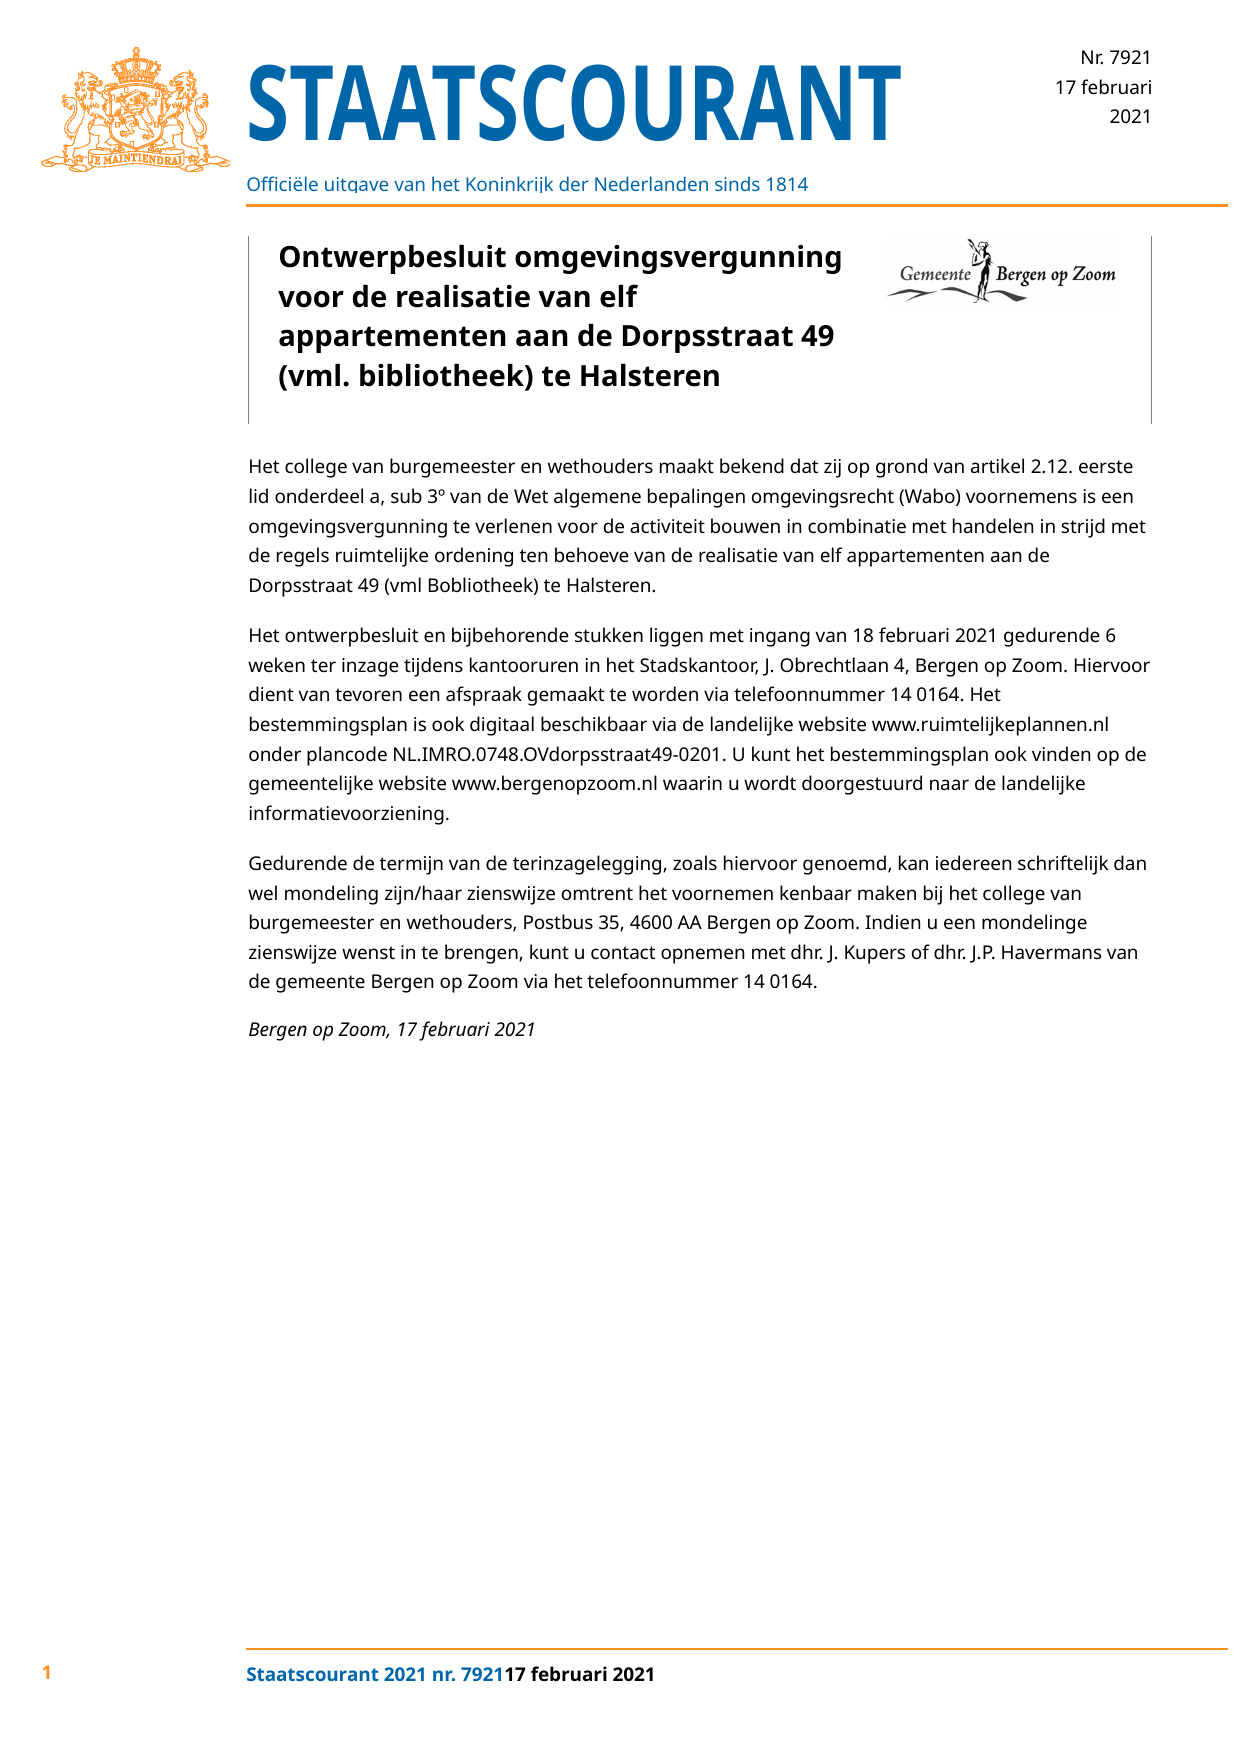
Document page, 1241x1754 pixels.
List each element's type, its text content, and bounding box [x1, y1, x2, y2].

text Het college van burgemeester en wethouders maakt bekend dat zij op grond van artikel 2.12. eerste lid onderdeel a, sub 3º van de Wet algemene bepalingen omgevingsrecht (Wabo) voornemens is een omgevingsvergunning te verlenen voor de activiteit bouwen in combinatie met handelen in strijd met de regels ruimtelijke ordening ten behoeve van de realisatie van elf appartementen aan de Dorpsstraat 49 (vml Bobliotheek) te Halsteren. [248, 454, 1152, 598]
text Gedurende de termijn van de terinzagelegging, zoals hiervoor genoemd, kan iedereen schriftelijk dan wel mondeling zijn/haar zienswijze omtrent het voornemen kenbaar maken bij het college van burgemeester en wethouders, Postbus 35, 4600 AA Bergen op Zoom. Indien u een mondelinge zienswijze wenst in te brengen, kunt u contact opnemen met dhr. J. Kupers of dhr. J.P. Havermans van de gemeente Bergen op Zoom via het telefoonnummer 14 0164. [248, 850, 1152, 994]
picture [41, 47, 231, 172]
picture [882, 236, 1119, 307]
table_header Ontwerpbesluit omgevingsvergunning voor de realisatie van elf appartementen aan de Dorpsstraat 49 (vml. bibliotheek) te Halsteren [249, 236, 850, 424]
table_header [850, 236, 1151, 424]
text Het ontwerpbesluit en bijbehorende stukken liggen met ingang van 18 februari 2021 gedurende 6 weken ter inzage tijdens kantooruren in het Stadskantoor, J. Obrechtlaan 4, Bergen op Zoom. Hiervoor dient van tevoren een afspraak gemaakt te worden via telefoonnummer 14 0164. Het bestemmingsplan is ook digitaal beschikbaar via de landelijke website www.ruimtelijkeplannen.nl onder plancode NL.IMRO.0748.OVdorpsstraat49-0201. U kunt het bestemmingsplan ook vinden op de gemeentelijke website www.bergenopzoom.nl waarin u wordt doorgestuurd naar de landelijke informatievoorziening. [248, 622, 1152, 826]
text Bergen op Zoom, 17 februari 2021 [248, 1016, 1152, 1042]
